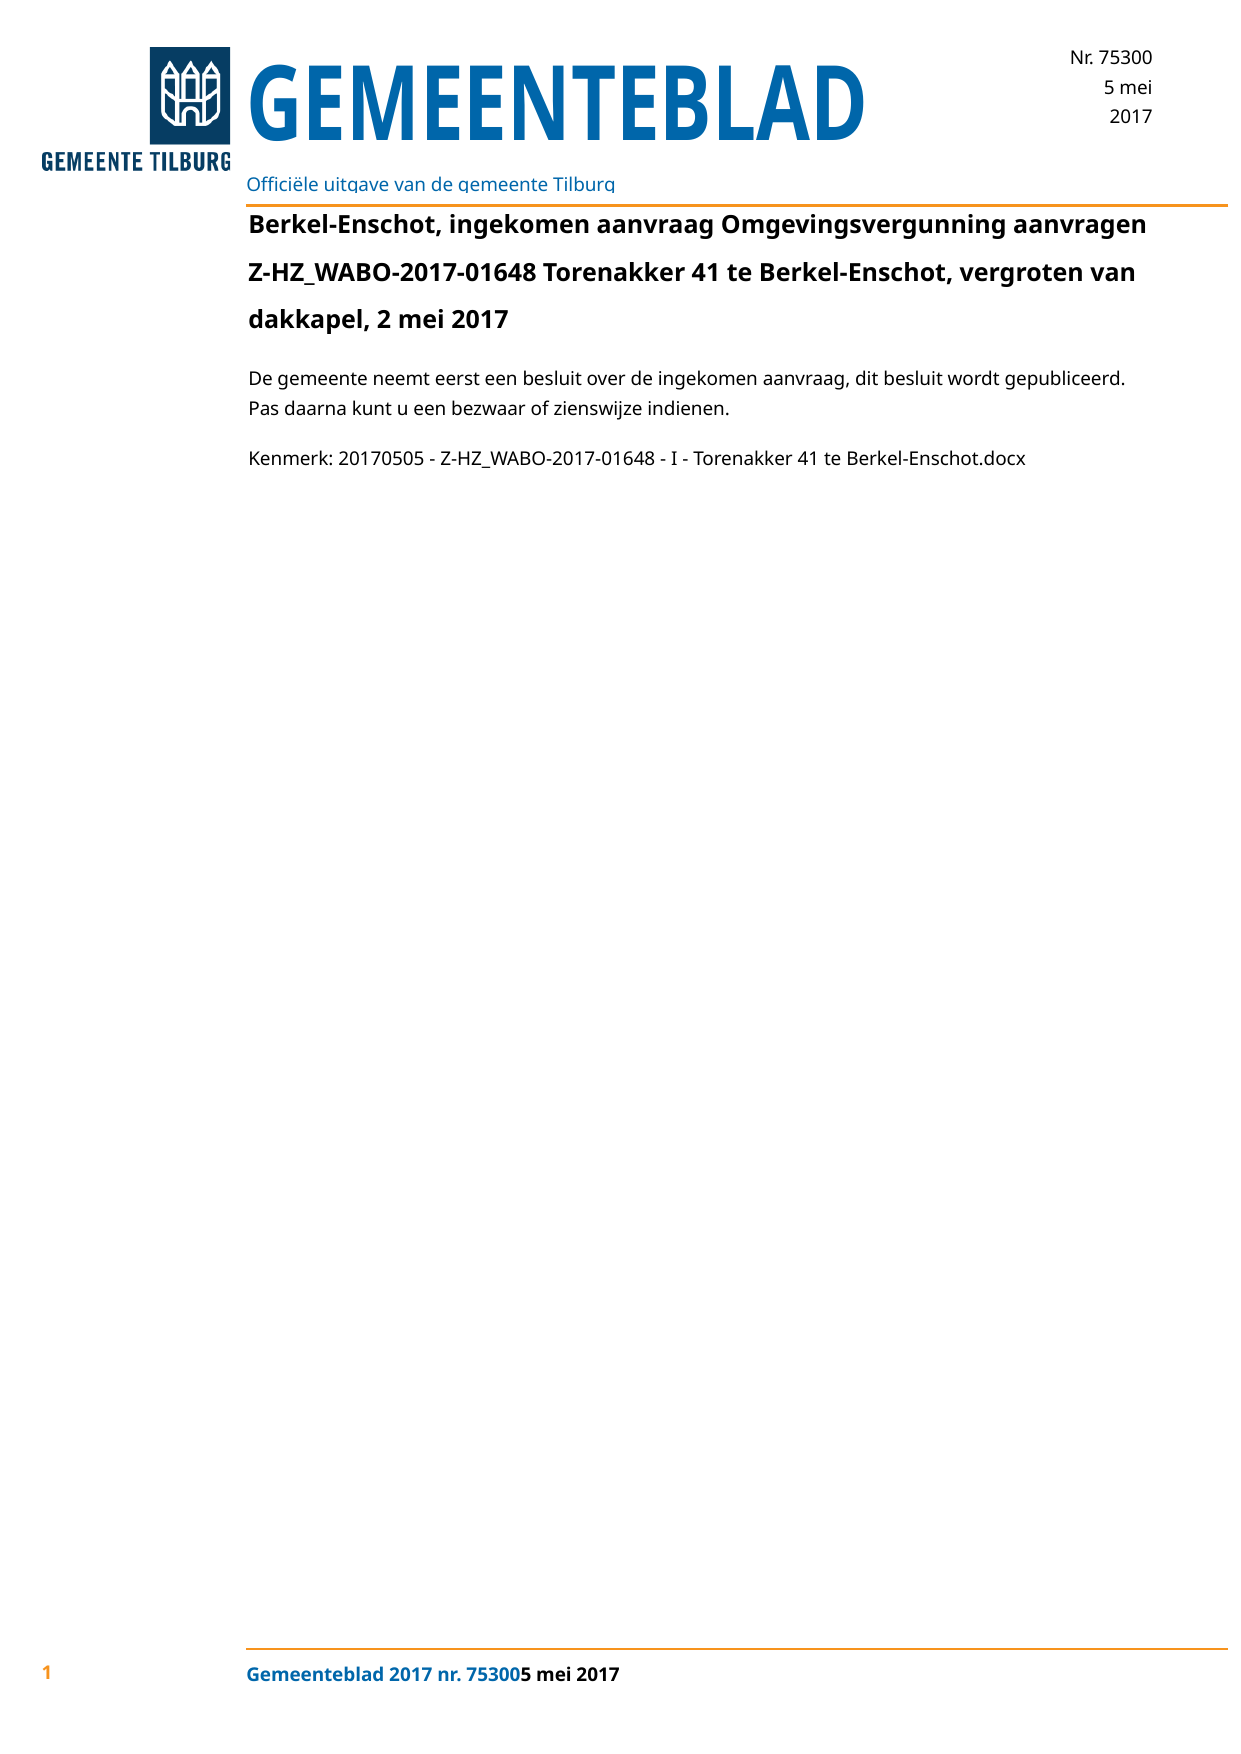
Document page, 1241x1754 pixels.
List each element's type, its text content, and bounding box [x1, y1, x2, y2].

text Kenmerk: 20170505 - Z-HZ_WABO-2017-01648 - I - Torenakker 41 te Berkel-Enschot.docx [248, 446, 1152, 471]
text Berkel-Enschot, ingekomen aanvraag Omgevingsvergunning aanvragen Z-HZ_WABO-2017-01648 Torenakker 41 te Berkel-Enschot, vergroten van dakkapel, 2 mei 2017 [248, 207, 1152, 336]
picture [41, 47, 231, 172]
text De gemeente neemt eerst een besluit over de ingekomen aanvraag, dit besluit wordt gepubliceerd. Pas daarna kunt u een bezwaar of zienswijze indienen. [248, 366, 1152, 421]
